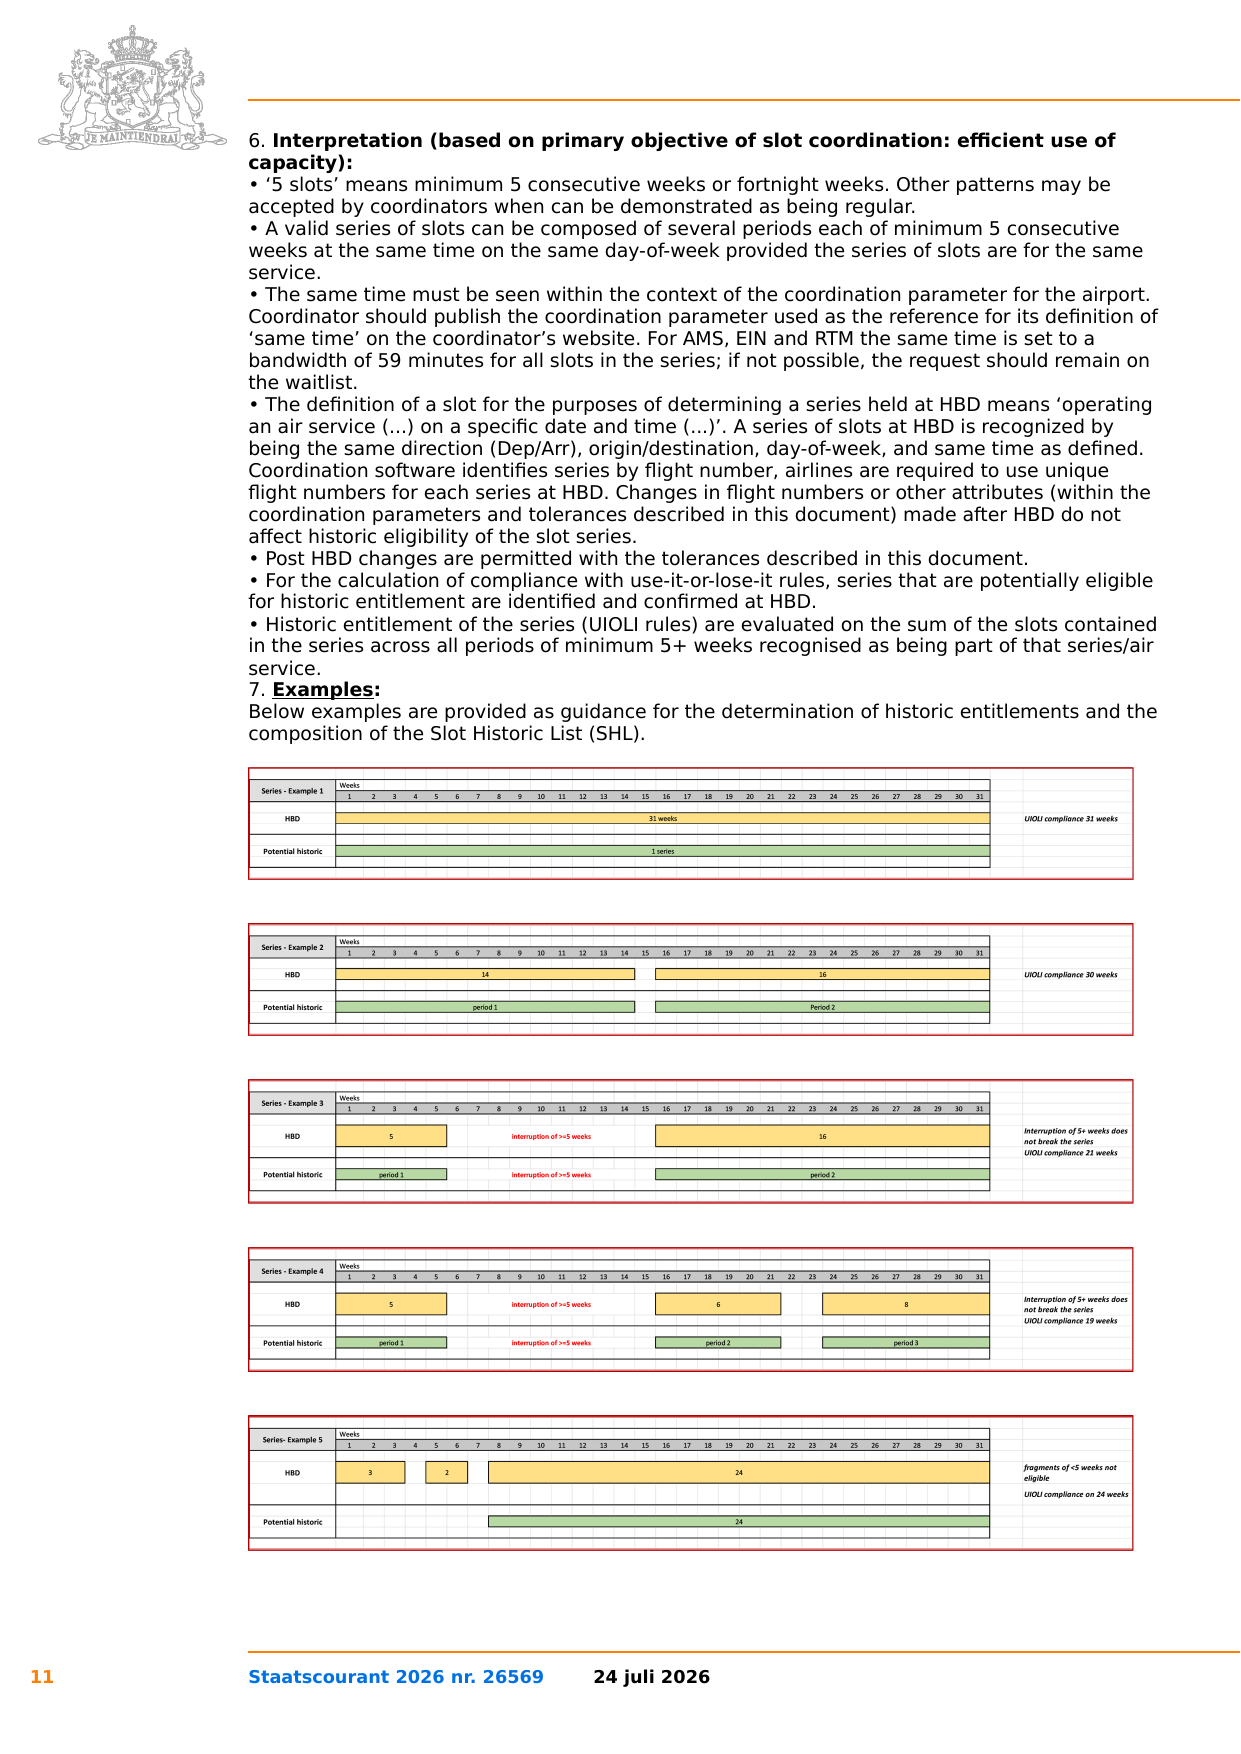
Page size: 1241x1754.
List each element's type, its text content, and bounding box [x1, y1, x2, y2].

text • ‘5 slots’ means minimum 5 consecutive weeks or fortnight weeks. Other patterns may be accepted by coordinators when can be demonstrated as being regular. [248, 174, 1163, 218]
text • The definition of a slot for the purposes of determining a series held at HBD means ‘operating an air service (...) on a specific date and time (...)’. A series of slots at HBD is recognized by being the same direction (Dep/Arr), origin/destination, day-of-week, and same time as defined. Coordination software identifies series by flight number, airlines are required to use unique flight numbers for each series at HBD. Changes in flight numbers or other attributes (within the coordination parameters and tolerances described in this document) made after HBD do not affect historic eligibility of the slot series. [248, 394, 1163, 547]
text • Post HBD changes are permitted with the tolerances described in this document. [248, 547, 1163, 569]
picture [248, 767, 1134, 880]
text 6. Interpretation (based on primary objective of slot coordination: efficient use of capacity): [248, 130, 1163, 174]
text • For the calculation of compliance with use-it-or-lose-it rules, series that are potentially eligible for historic entitlement are identified and confirmed at HBD. [248, 569, 1163, 613]
picture [248, 1247, 1134, 1372]
text • A valid series of slots can be composed of several periods each of minimum 5 consecutive weeks at the same time on the same day-of-week provided the series of slots are for the same service. [248, 218, 1163, 284]
text • Historic entitlement of the series (UIOLI rules) are evaluated on the sum of the slots contained in the series across all periods of minimum 5+ weeks recognised as being part of that series/air service. [248, 613, 1163, 679]
text 7. Examples: [248, 679, 1163, 701]
text • The same time must be seen within the context of the coordination parameter for the airport. Coordinator should publish the coordination parameter used as the reference for its definition of ‘same time’ on the coordinator’s website. For AMS, EIN and RTM the same time is set to a bandwidth of 59 minutes for all slots in the series; if not possible, the request should remain on the waitlist. [248, 284, 1163, 394]
text Below examples are provided as guidance for the determination of historic entitlements and the composition of the Slot Historic List (SHL). [248, 701, 1163, 745]
picture [248, 1079, 1134, 1204]
picture [38, 25, 227, 150]
picture [248, 923, 1134, 1036]
picture [248, 1415, 1134, 1551]
